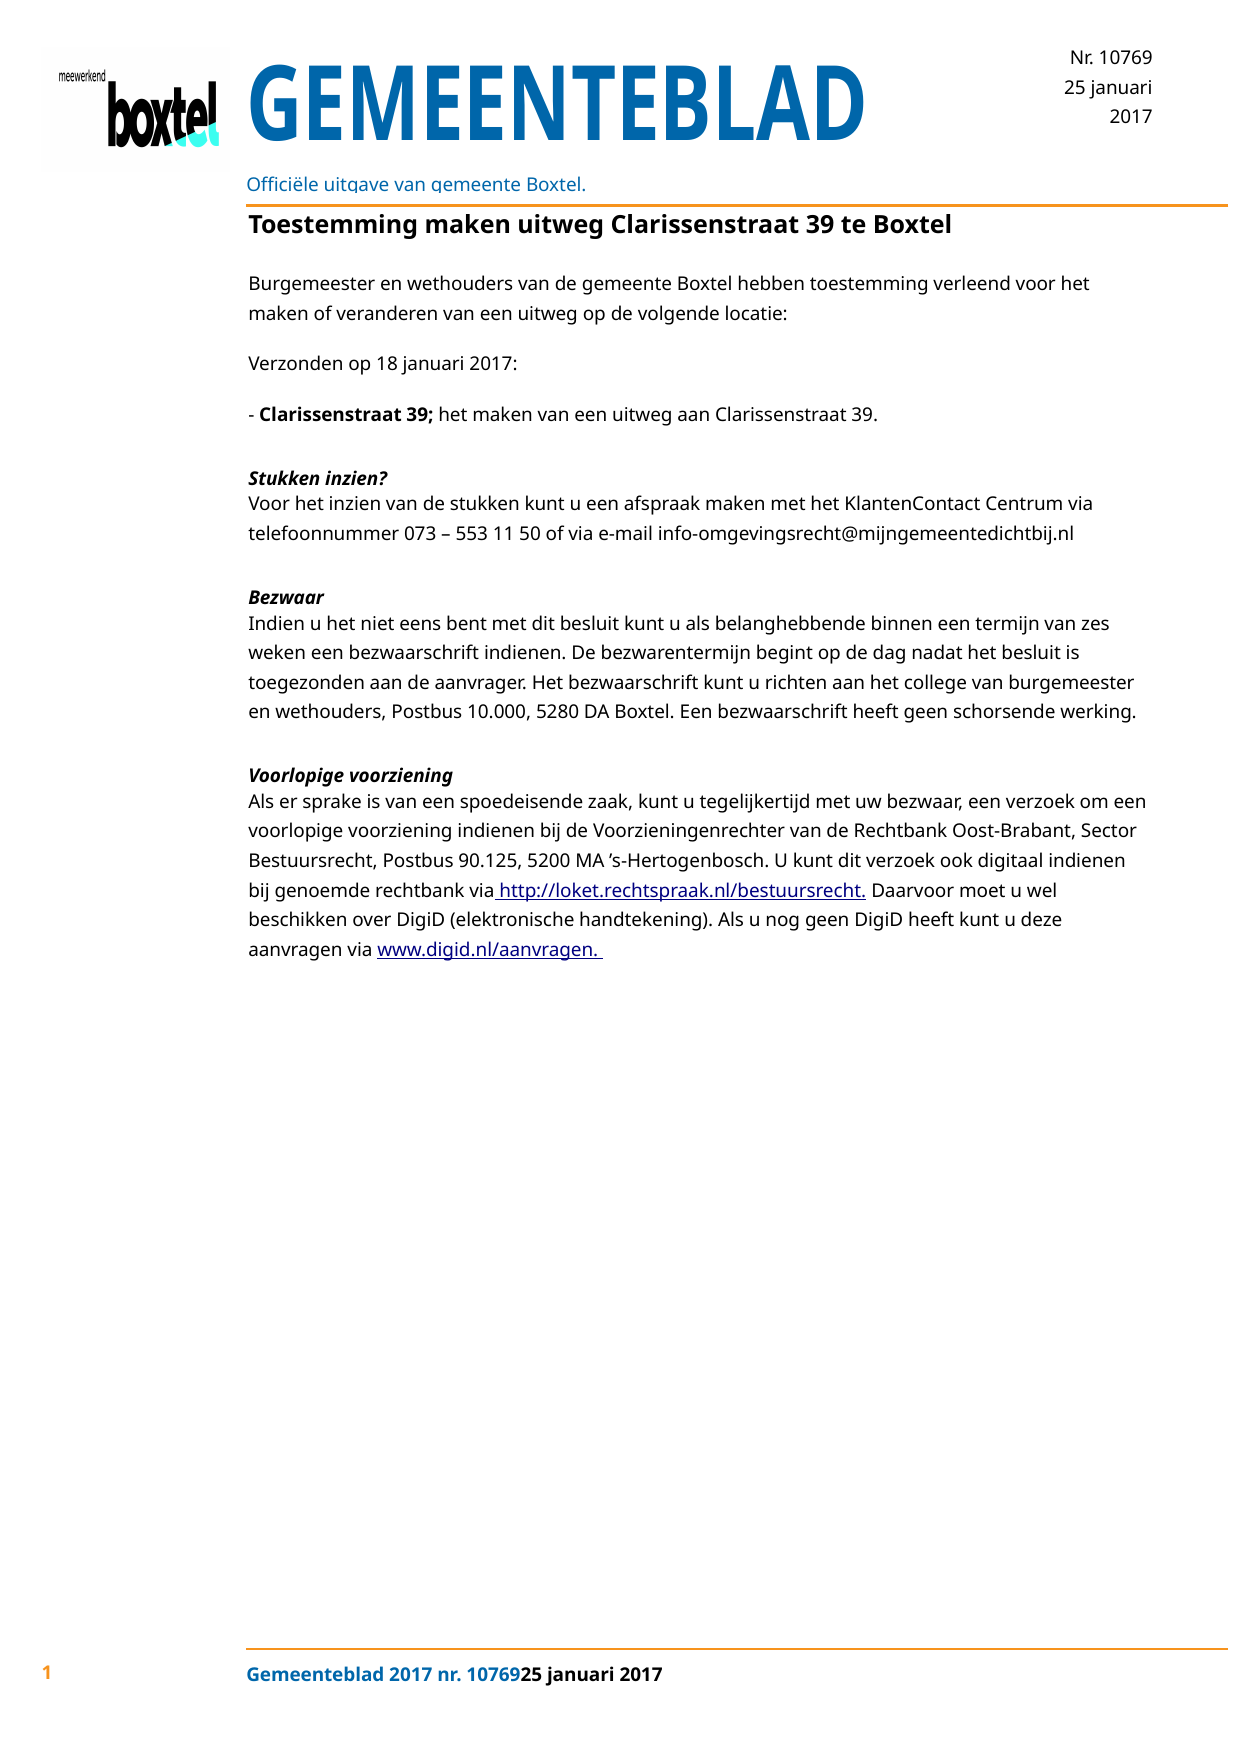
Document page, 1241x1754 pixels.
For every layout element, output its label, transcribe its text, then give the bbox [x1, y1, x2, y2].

text Indien u het niet eens bent met dit besluit kunt u als belanghebbende binnen een termijn van zes weken een bezwaarschrift indienen. De bezwarentermijn begint op de dag nadat het besluit is toegezonden aan de aanvrager. Het bezwaarschrift kunt u richten aan het college van burgemeester en wethouders, Postbus 10.000, 5280 DA Boxtel. Een bezwaarschrift heeft geen schorsende werking. [248, 610, 1152, 724]
text Verzonden op 18 januari 2017: [248, 350, 1152, 376]
picture [41, 47, 231, 172]
text - Clarissenstraat 39; het maken van een uitweg aan Clarissenstraat 39. [248, 401, 1152, 426]
text Bezwaar [248, 584, 1152, 610]
text Toestemming maken uitweg Clarissenstraat 39 te Boxtel [248, 207, 1152, 241]
text Als er sprake is van een spoedeisende zaak, kunt u tegelijkertijd met uw bezwaar, een verzoek om een voorlopige voorziening indienen bij de Voorzieningenrechter van de Rechtbank Oost-Brabant, Sector Bestuursrecht, Postbus 90.125, 5200 MA ’s-Hertogenbosch. U kunt dit verzoek ook digitaal indienen bij genoemde rechtbank via http://loket.rechtspraak.nl/bestuursrecht. Daarvoor moet u wel beschikken over DigiD (elektronische handtekening). Als u nog geen DigiD heeft kunt u deze aanvragen via www.digid.nl/aanvragen. [248, 788, 1152, 962]
text Stukken inzien? [248, 465, 1152, 490]
text Voorlopige voorziening [248, 762, 1152, 788]
text Voor het inzien van de stukken kunt u een afspraak maken met het KlantenContact Centrum via telefoonnummer 073 – 553 11 50 of via e-mail info-omgevingsrecht@mijngemeentedichtbij.nl [248, 490, 1152, 546]
text Burgemeester en wethouders van de gemeente Boxtel hebben toestemming verleend voor het maken of veranderen van een uitweg op de volgende locatie: [248, 270, 1152, 326]
